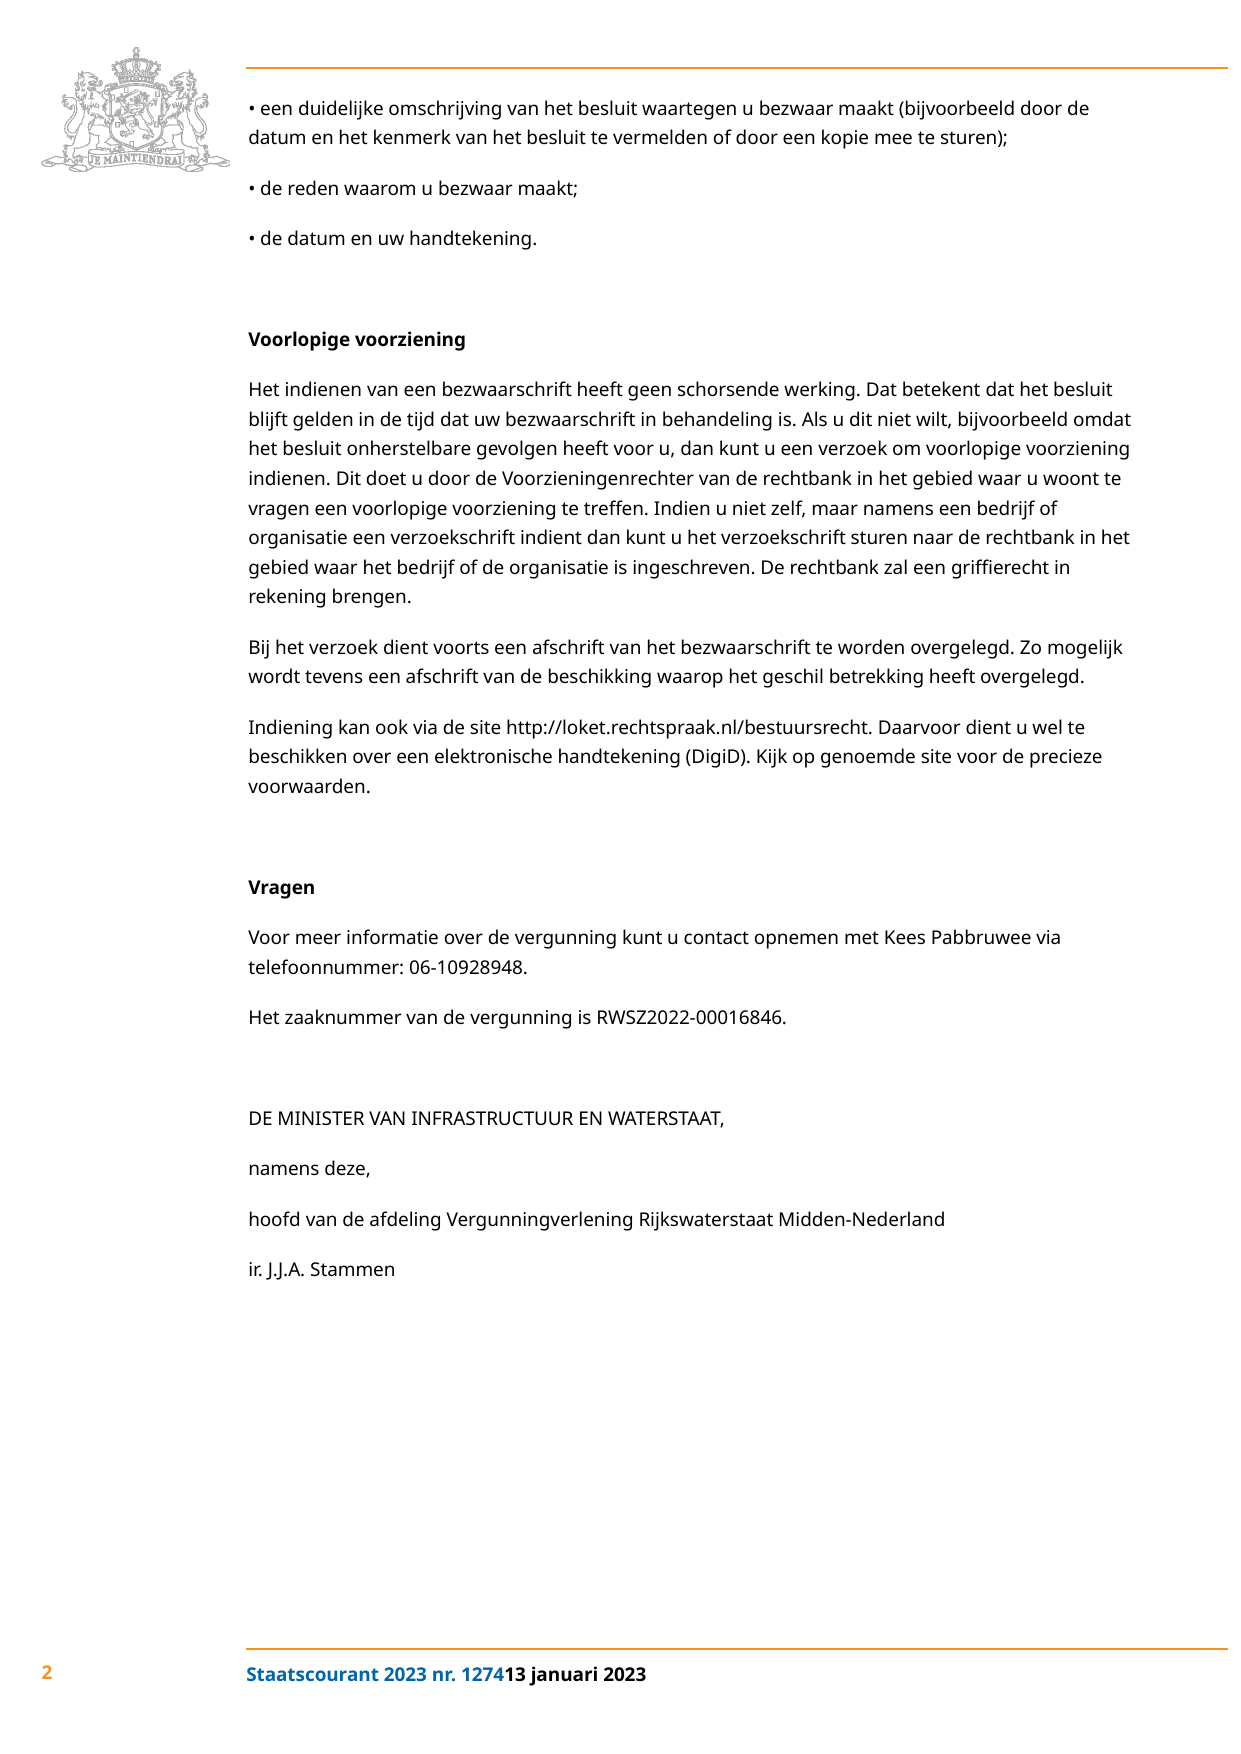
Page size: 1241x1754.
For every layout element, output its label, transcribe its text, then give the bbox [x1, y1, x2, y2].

text ir. J.J.A. Stammen [248, 1256, 1152, 1282]
text Vragen [248, 874, 1152, 900]
text Het indienen van een bezwaarschrift heeft geen schorsende werking. Dat betekent dat het besluit blijft gelden in de tijd dat uw bezwaarschrift in behandeling is. Als u dit niet wilt, bijvoorbeeld omdat het besluit onherstelbare gevolgen heeft voor u, dan kunt u een verzoek om voorlopige voorziening indienen. Dit doet u door de Voorzieningenrechter van de rechtbank in het gebied waar u woont te vragen een voorlopige voorziening te treffen. Indien u niet zelf, maar namens een bedrijf of organisatie een verzoekschrift indient dan kunt u het verzoekschrift sturen naar de rechtbank in het gebied waar het bedrijf of de organisatie is ingeschreven. De rechtbank zal een griffierecht in rekening brengen. [248, 376, 1152, 609]
text Indiening kan ook via de site http://loket.rechtspraak.nl/bestuursrecht. Daarvoor dient u wel te beschikken over een elektronische handtekening (DigiD). Kijk op genoemde site voor de precieze voorwaarden. [248, 714, 1152, 799]
text namens deze, [248, 1156, 1152, 1181]
text Voorlopige voorziening [248, 326, 1152, 352]
picture [41, 47, 231, 172]
text hoofd van de afdeling Vergunningverlening Rijkswaterstaat Midden-Nederland [248, 1206, 1152, 1232]
text Bij het verzoek dient voorts een afschrift van het bezwaarschrift te worden overgelegd. Zo mogelijk wordt tevens een afschrift van de beschikking waarop het geschil betrekking heeft overgelegd. [248, 634, 1152, 689]
text DE MINISTER VAN INFRASTRUCTUUR EN WATERSTAAT, [248, 1105, 1152, 1131]
text • de datum en uw handtekening. [248, 225, 1152, 251]
text • de reden waarom u bezwaar maakt; [248, 175, 1152, 201]
text Het zaaknummer van de vergunning is RWSZ2022-00016846. [248, 1004, 1152, 1030]
text • een duidelijke omschrijving van het besluit waartegen u bezwaar maakt (bijvoorbeeld door de datum en het kenmerk van het besluit te vermelden of door een kopie mee te sturen); [248, 95, 1152, 150]
text Voor meer informatie over de vergunning kunt u contact opnemen met Kees Pabbruwee via telefoonnummer: 06-10928948. [248, 924, 1152, 980]
